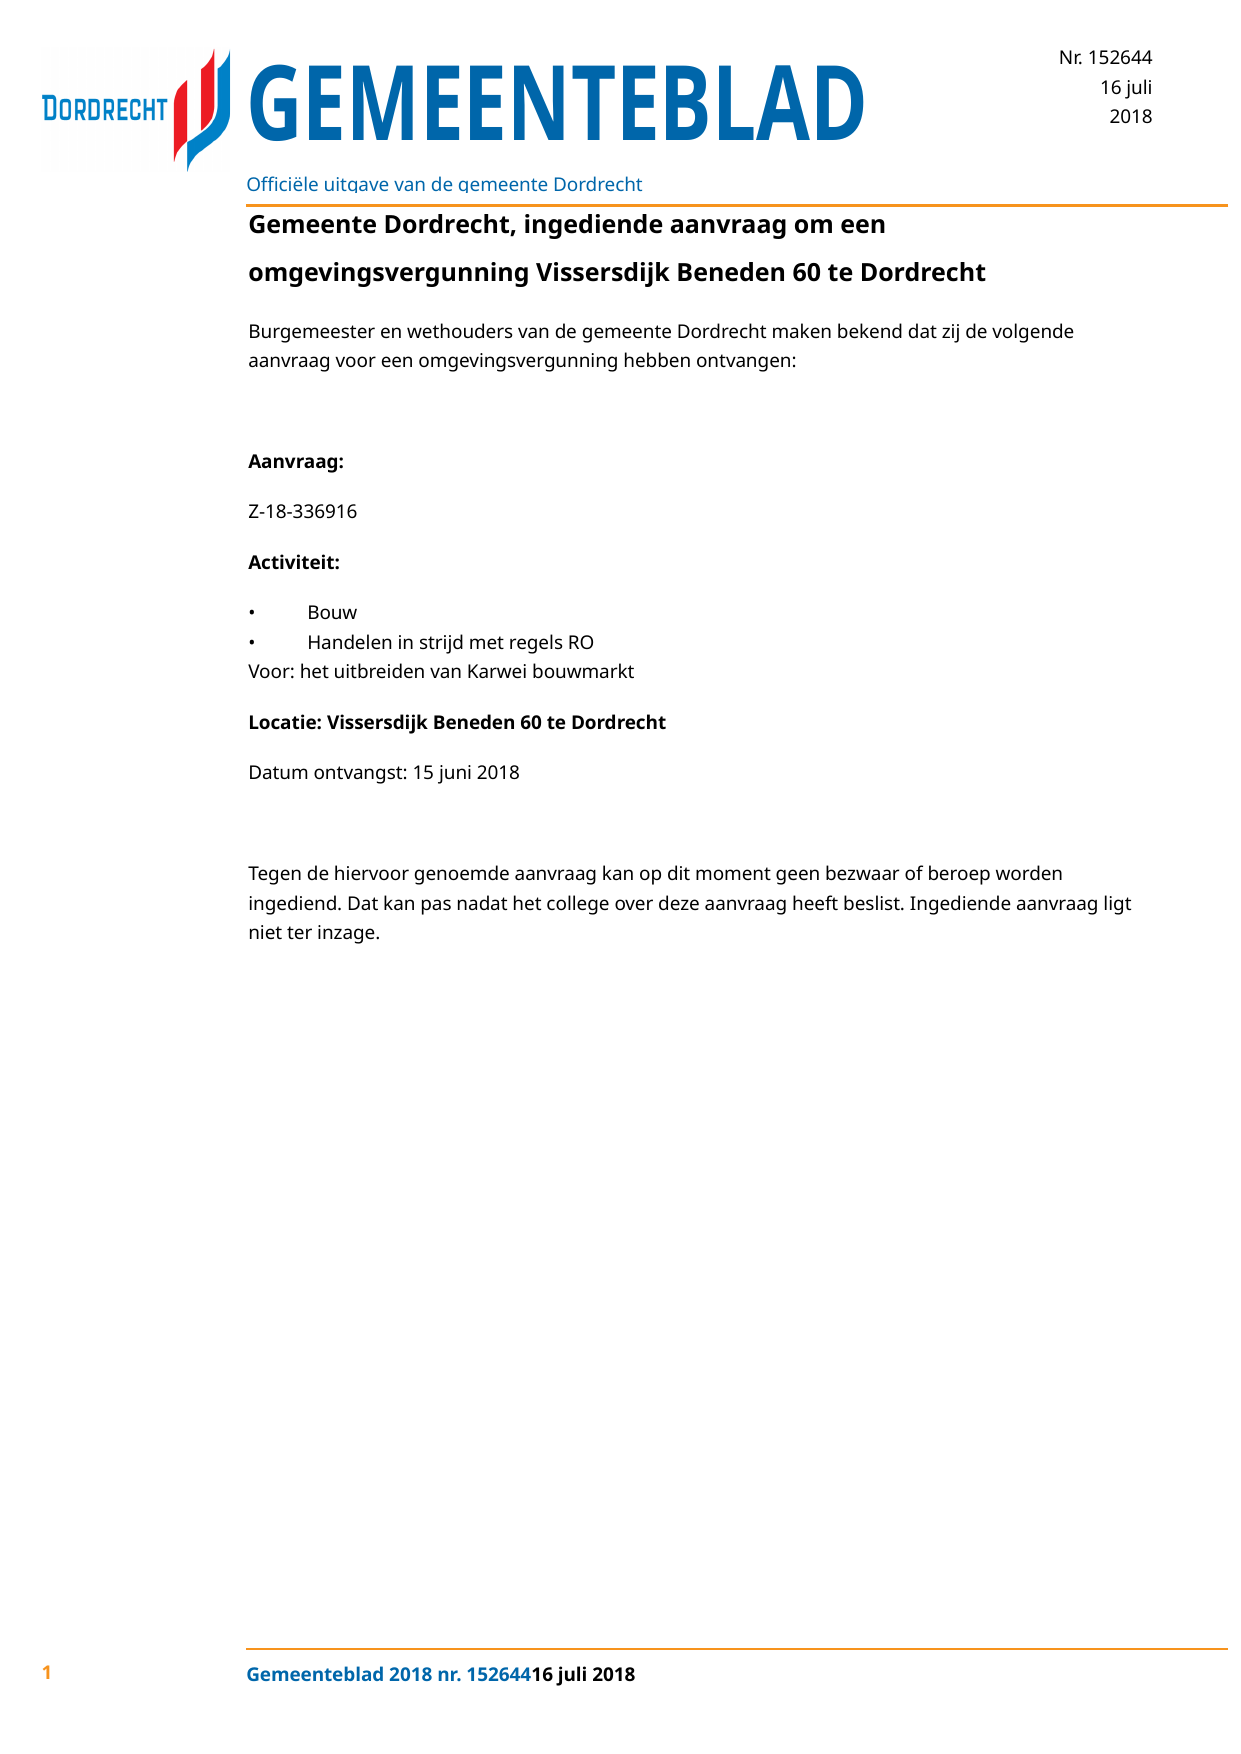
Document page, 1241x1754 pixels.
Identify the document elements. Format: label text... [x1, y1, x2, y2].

text Activiteit: [248, 549, 1152, 575]
text Datum ontvangst: 15 juni 2018 [248, 759, 1152, 785]
list Bouw [248, 599, 1152, 625]
text Gemeente Dordrecht, ingediende aanvraag om een omgevingsvergunning Vissersdijk Beneden 60 te Dordrecht [248, 207, 1152, 288]
text Voor: het uitbreiden van Karwei bouwmarkt [248, 659, 1152, 684]
text Z-18-336916 [248, 499, 1152, 524]
picture [41, 47, 231, 172]
text Aanvraag: [248, 448, 1152, 474]
text Burgemeester en wethouders van de gemeente Dordrecht maken bekend dat zij de volgende aanvraag voor een omgevingsvergunning hebben ontvangen: [248, 318, 1152, 373]
text Tegen de hiervoor genoemde aanvraag kan op dit moment geen bezwaar of beroep worden ingediend. Dat kan pas nadat het college over deze aanvraag heeft beslist. Ingediende aanvraag ligt niet ter inzage. [248, 860, 1152, 945]
list Handelen in strijd met regels RO [248, 629, 1152, 655]
text Locatie: Vissersdijk Beneden 60 te Dordrecht [248, 709, 1152, 735]
